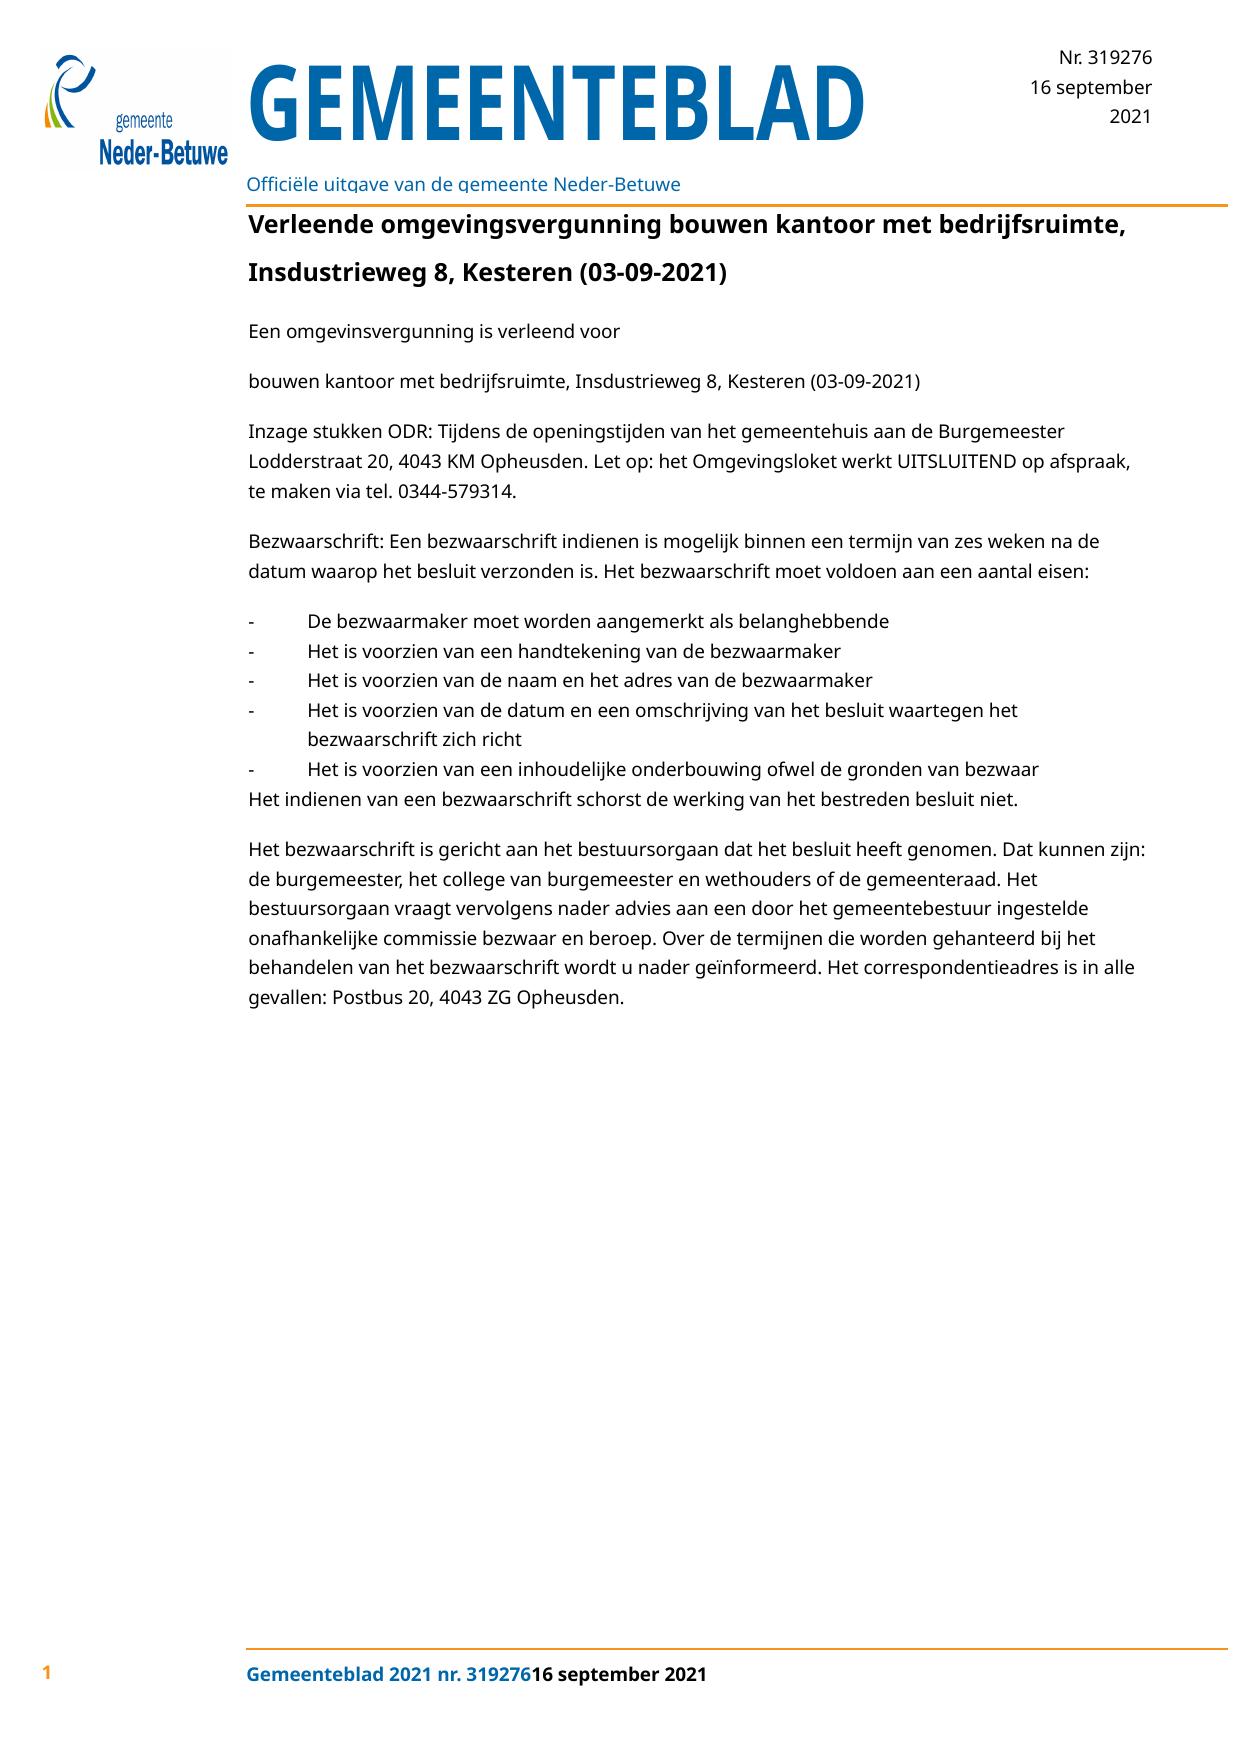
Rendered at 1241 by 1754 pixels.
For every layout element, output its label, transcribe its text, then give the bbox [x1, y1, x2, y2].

list Het is voorzien van de naam en het adres van de bezwaarmaker [248, 667, 1152, 693]
list De bezwaarmaker moet worden aangemerkt als belanghebbende [248, 608, 1152, 634]
text Het bezwaarschrift is gericht aan het bestuursorgaan dat het besluit heeft genomen. Dat kunnen zijn: de burgemeester, het college van burgemeester en wethouders of de gemeenteraad. Het bestuursorgaan vraagt vervolgens nader advies aan een door het gemeentebestuur ingestelde onafhankelijke commissie bezwaar en beroep. Over de termijnen die worden gehanteerd bij het behandelen van het bezwaarschrift wordt u nader geïnformeerd. Het correspondentieadres is in alle gevallen: Postbus 20, 4043 ZG Opheusden. [248, 836, 1152, 1010]
text Een omgevinsvergunning is verleend voor [248, 318, 1152, 344]
list Het is voorzien van een handtekening van de bezwaarmaker [248, 638, 1152, 664]
text Bezwaarschrift: Een bezwaarschrift indienen is mogelijk binnen een termijn van zes weken na de datum waarop het besluit verzonden is. Het bezwaarschrift moet voldoen aan een aantal eisen: [248, 528, 1152, 584]
text Het indienen van een bezwaarschrift schorst de werking van het bestreden besluit niet. [248, 786, 1152, 812]
list Het is voorzien van een inhoudelijke onderbouwing ofwel de gronden van bezwaar [248, 756, 1152, 782]
picture [41, 47, 231, 172]
list Het is voorzien van de datum en een omschrijving van het besluit waartegen het bezwaarschrift zich richt [248, 697, 1152, 752]
text bouwen kantoor met bedrijfsruimte, Insdustrieweg 8, Kesteren (03-09-2021) [248, 368, 1152, 394]
text Inzage stukken ODR: Tijdens de openingstijden van het gemeentehuis aan de Burgemeester Lodderstraat 20, 4043 KM Opheusden. Let op: het Omgevingsloket werkt UITSLUITEND op afspraak, te maken via tel. 0344-579314. [248, 419, 1152, 504]
text Verleende omgevingsvergunning bouwen kantoor met bedrijfsruimte, Insdustrieweg 8, Kesteren (03-09-2021) [248, 207, 1152, 288]
